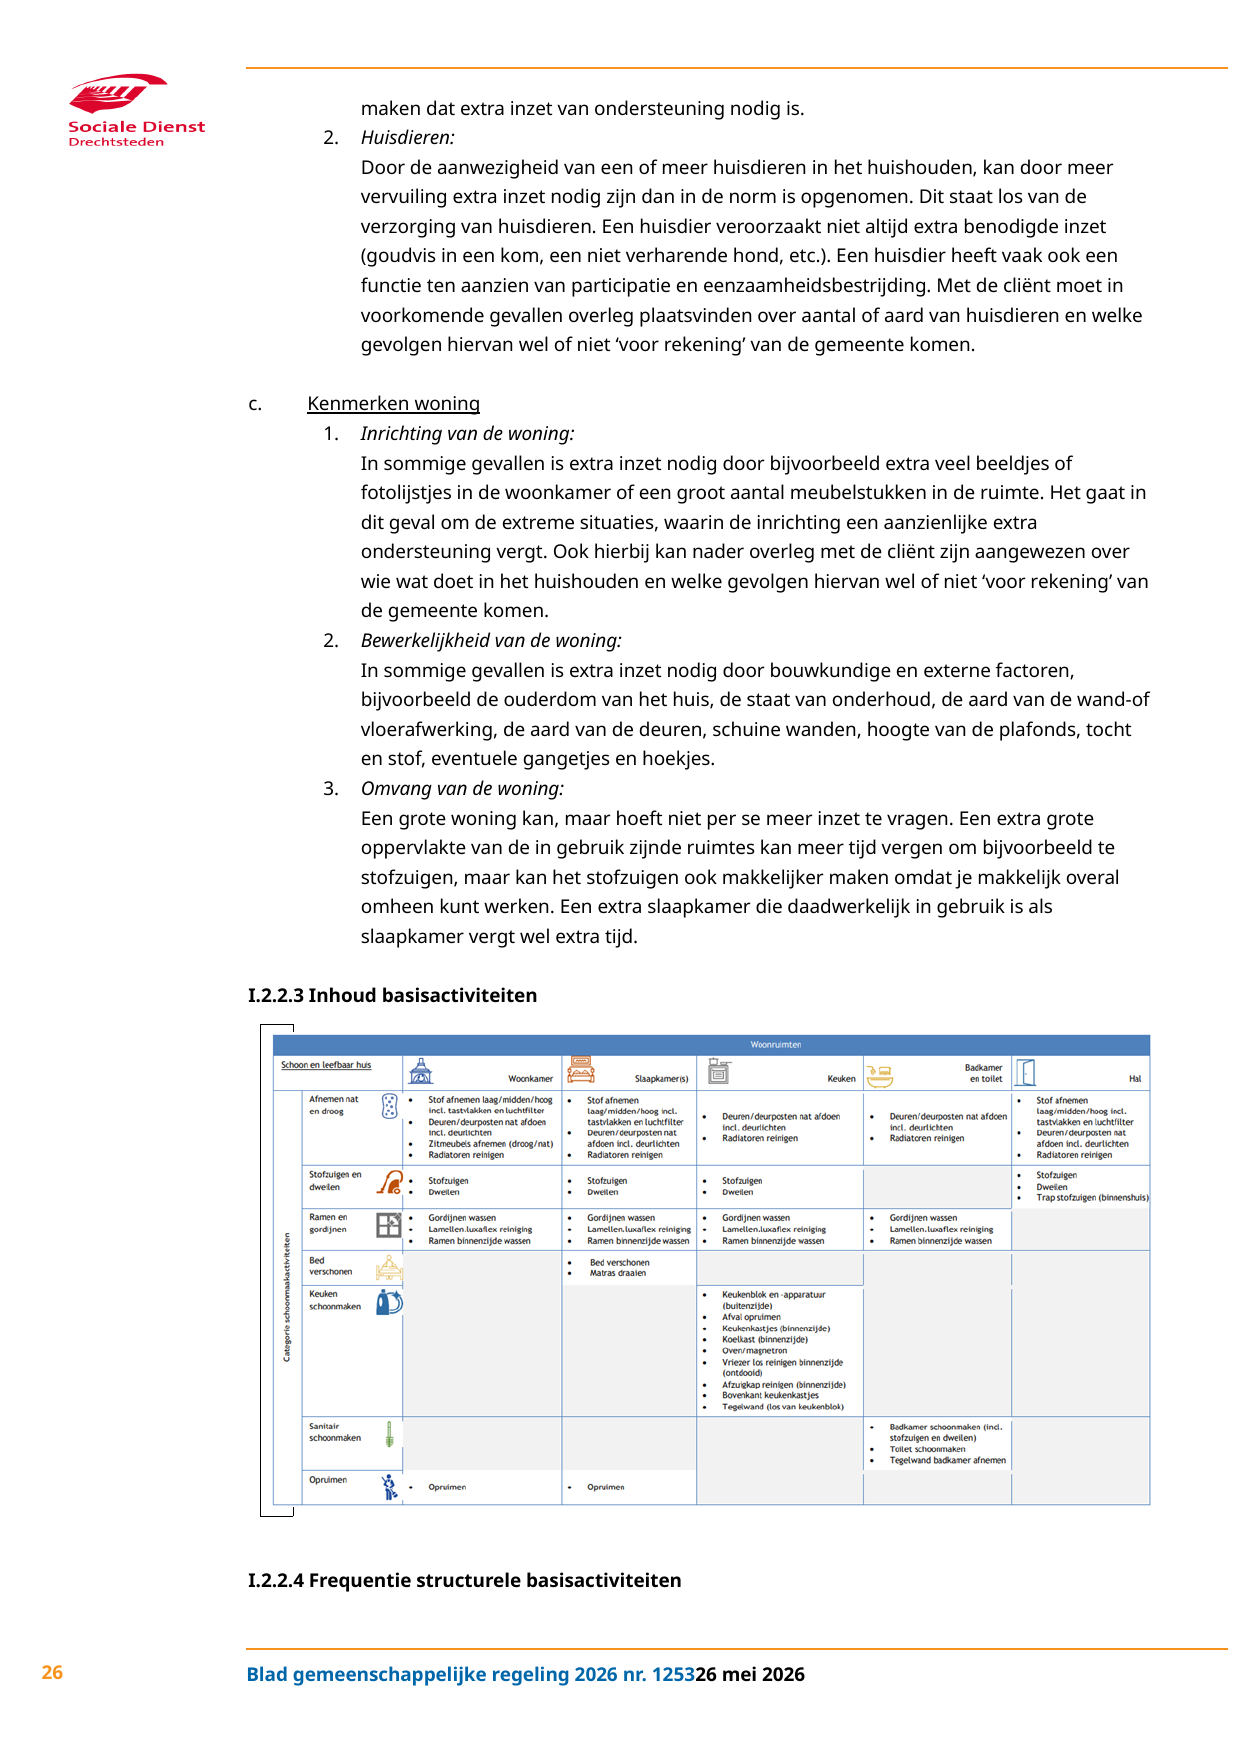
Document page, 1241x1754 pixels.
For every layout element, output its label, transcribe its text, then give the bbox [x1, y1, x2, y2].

text I.2.2.3 Inhoud basisactiviteiten [248, 982, 1152, 1008]
list Een grote woning kan, maar hoeft niet per se meer inzet te vragen. Een extra grote oppervlakte van de in gebruik zijnde ruimtes kan meer tijd vergen om bijvoorbeeld te stofzuigen, maar kan het stofzuigen ook makkelijker maken omdat je makkelijk overal omheen kunt werken. Een extra slaapkamer die daadwerkelijk in gebruik is als slaapkamer vergt wel extra tijd. [323, 805, 1152, 949]
text I.2.2.4 Frequentie structurele basisactiviteiten [248, 1567, 1152, 1592]
list Inrichting van de woning: [323, 420, 1152, 446]
picture [268, 1032, 1155, 1507]
list Huisdieren: [323, 124, 1152, 150]
list In sommige gevallen is extra inzet nodig door bouwkundige en externe factoren, bijvoorbeeld de ouderdom van het huis, de staat van onderhoud, de aard van de wand-of vloerafwerking, de aard van de deuren, schuine wanden, hoogte van de plafonds, tocht en stof, eventuele gangetjes en hoekjes. [323, 657, 1152, 771]
list In sommige gevallen is extra inzet nodig door bijvoorbeeld extra veel beeldjes of fotolijstjes in de woonkamer of een groot aantal meubelstukken in de ruimte. Het gaat in dit geval om de extreme situaties, waarin de inrichting een aanzienlijke extra ondersteuning vergt. Ook hierbij kan nader overleg met de cliënt zijn aangewezen over wie wat doet in het huishouden en welke gevolgen hiervan wel of niet ‘voor rekening’ van de gemeente komen. [323, 450, 1152, 623]
list Door de aanwezigheid van een of meer huisdieren in het huishouden, kan door meer vervuiling extra inzet nodig zijn dan in de norm is opgenomen. Dit staat los van de verzorging van huisdieren. Een huisdier veroorzaakt niet altijd extra benodigde inzet (goudvis in een kom, een niet verharende hond, etc.). Een huisdier heeft vaak ook een functie ten aanzien van participatie en eenzaamheidsbestrijding. Met de cliënt moet in voorkomende gevallen overleg plaatsvinden over aantal of aard van huisdieren en welke gevolgen hiervan wel of niet ‘voor rekening’ van de gemeente komen. [323, 154, 1152, 357]
list Bewerkelijkheid van de woning: [323, 627, 1152, 653]
list maken dat extra inzet van ondersteuning nodig is. [323, 95, 1152, 121]
picture [41, 47, 231, 172]
list Omvang van de woning: [323, 775, 1152, 801]
list Kenmerken woning [248, 391, 1152, 416]
